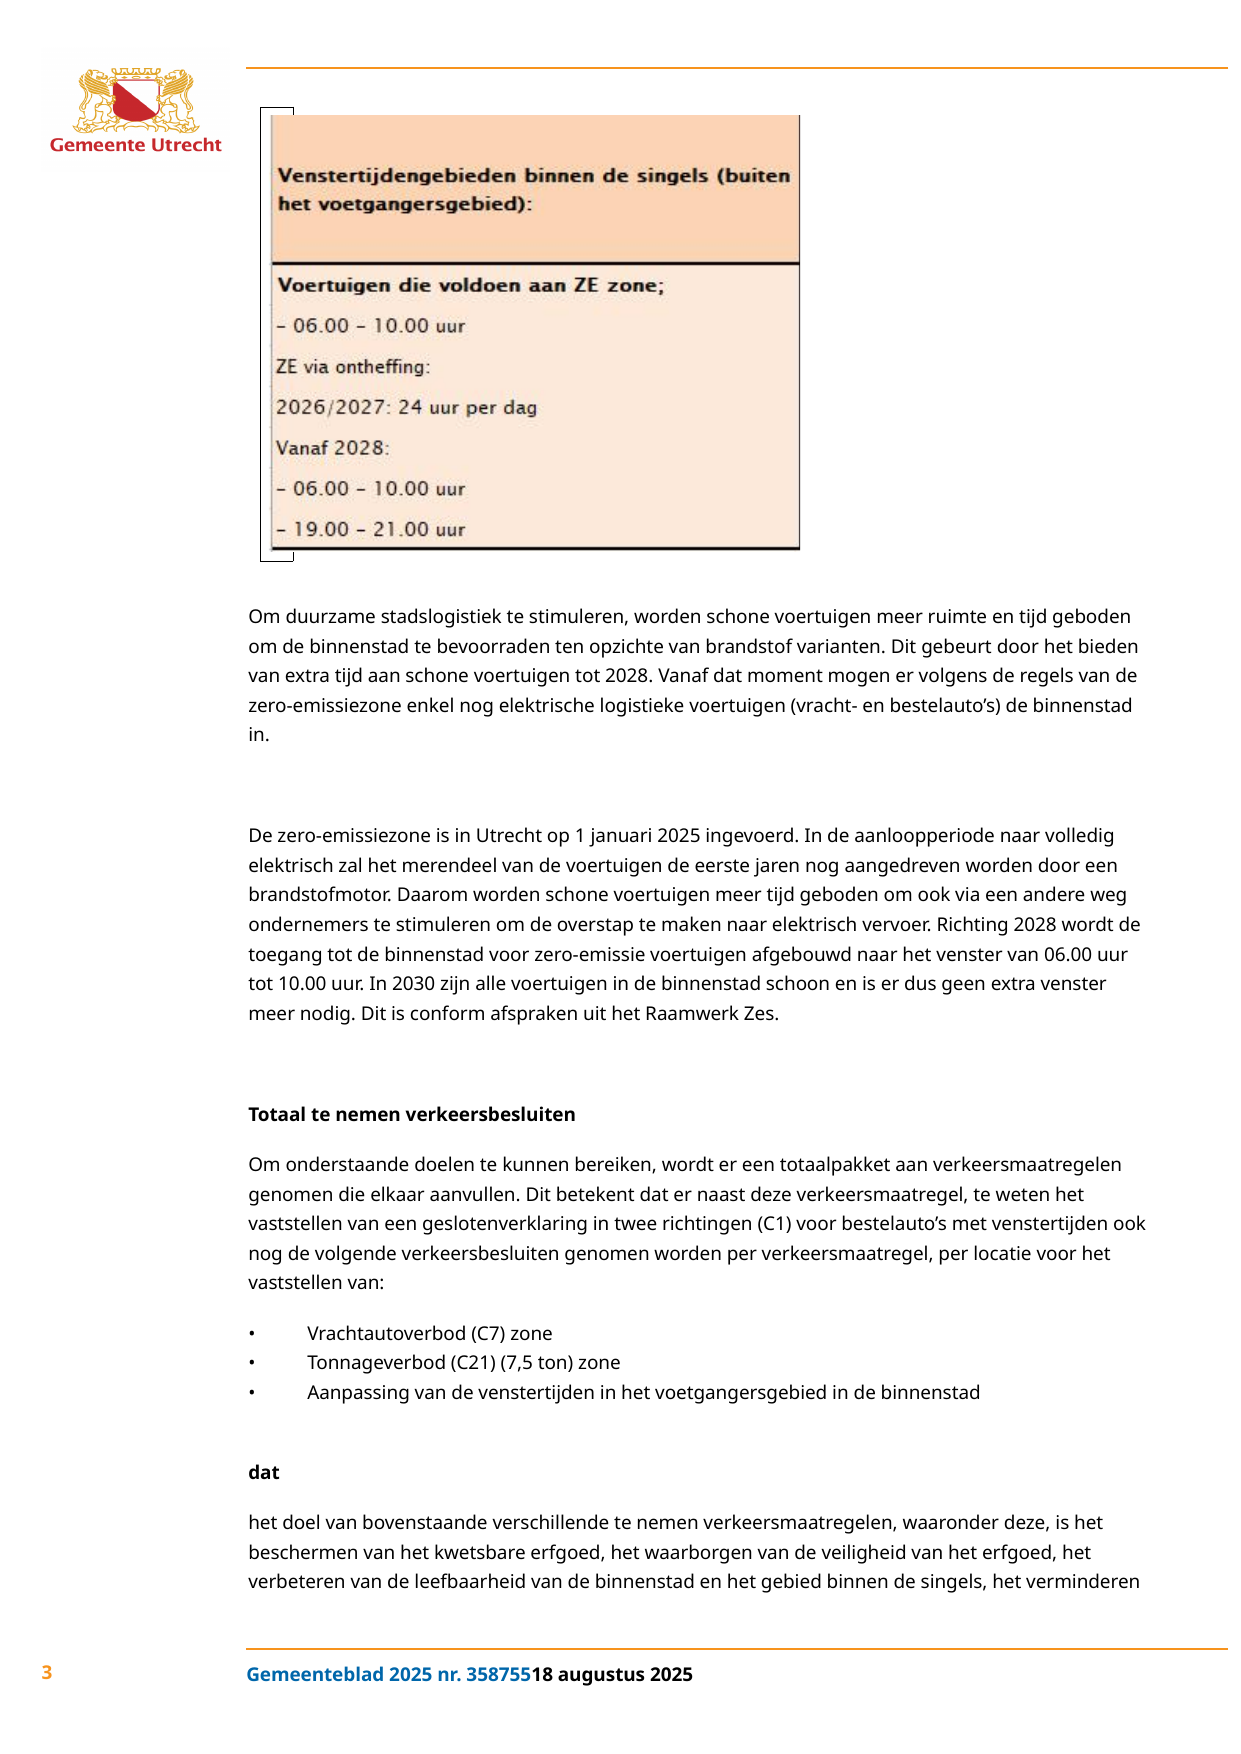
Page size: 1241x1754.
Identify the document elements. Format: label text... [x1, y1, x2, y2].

list Tonnageverbod (C21) (7,5 ton) zone [248, 1349, 1152, 1375]
text Totaal te nemen verkeersbesluiten [248, 1101, 1152, 1126]
text Om duurzame stadslogistiek te stimuleren, worden schone voertuigen meer ruimte en tijd geboden om de binnenstad te bevoorraden ten opzichte van brandstof varianten. Dit gebeurt door het bieden van extra tijd aan schone voertuigen tot 2028. Vanaf dat moment mogen er volgens de regels van de zero-emissiezone enkel nog elektrische logistieke voertuigen (vracht- en bestelauto’s) de binnenstad in. [248, 603, 1152, 747]
list Aanpassing van de venstertijden in het voetgangersgebied in de binnenstad [248, 1379, 1152, 1405]
text dat [248, 1459, 1152, 1485]
text het doel van bovenstaande verschillende te nemen verkeersmaatregelen, waaronder deze, is het beschermen van het kwetsbare erfgoed, het waarborgen van de veiligheid van het erfgoed, het verbeteren van de leefbaarheid van de binnenstad en het gebied binnen de singels, het verminderen [248, 1509, 1152, 1594]
text Om onderstaande doelen te kunnen bereiken, wordt er een totaalpakket aan verkeersmaatregelen genomen die elkaar aanvullen. Dit betekent dat er naast deze verkeersmaatregel, te weten het vaststellen van een geslotenverklaring in twee richtingen (C1) voor bestelauto’s met venstertijden ook nog de volgende verkeersbesluiten genomen worden per verkeersmaatregel, per locatie voor het vaststellen van: [248, 1151, 1152, 1295]
text De zero-emissiezone is in Utrecht op 1 januari 2025 ingevoerd. In de aanloopperiode naar volledig elektrisch zal het merendeel van de voertuigen de eerste jaren nog aangedreven worden door een brandstofmotor. Daarom worden schone voertuigen meer tijd geboden om ook via een andere weg ondernemers te stimuleren om de overstap te maken naar elektrisch vervoer. Richting 2028 wordt de toegang tot de binnenstad voor zero-emissie voertuigen afgebouwd naar het venster van 06.00 uur tot 10.00 uur. In 2030 zijn alle voertuigen in de binnenstad schoon en is er dus geen extra venster meer nodig. Dit is conform afspraken uit het Raamwerk Zes. [248, 822, 1152, 1026]
picture [268, 115, 801, 552]
list Vrachtautoverbod (C7) zone [248, 1320, 1152, 1346]
picture [41, 47, 231, 172]
